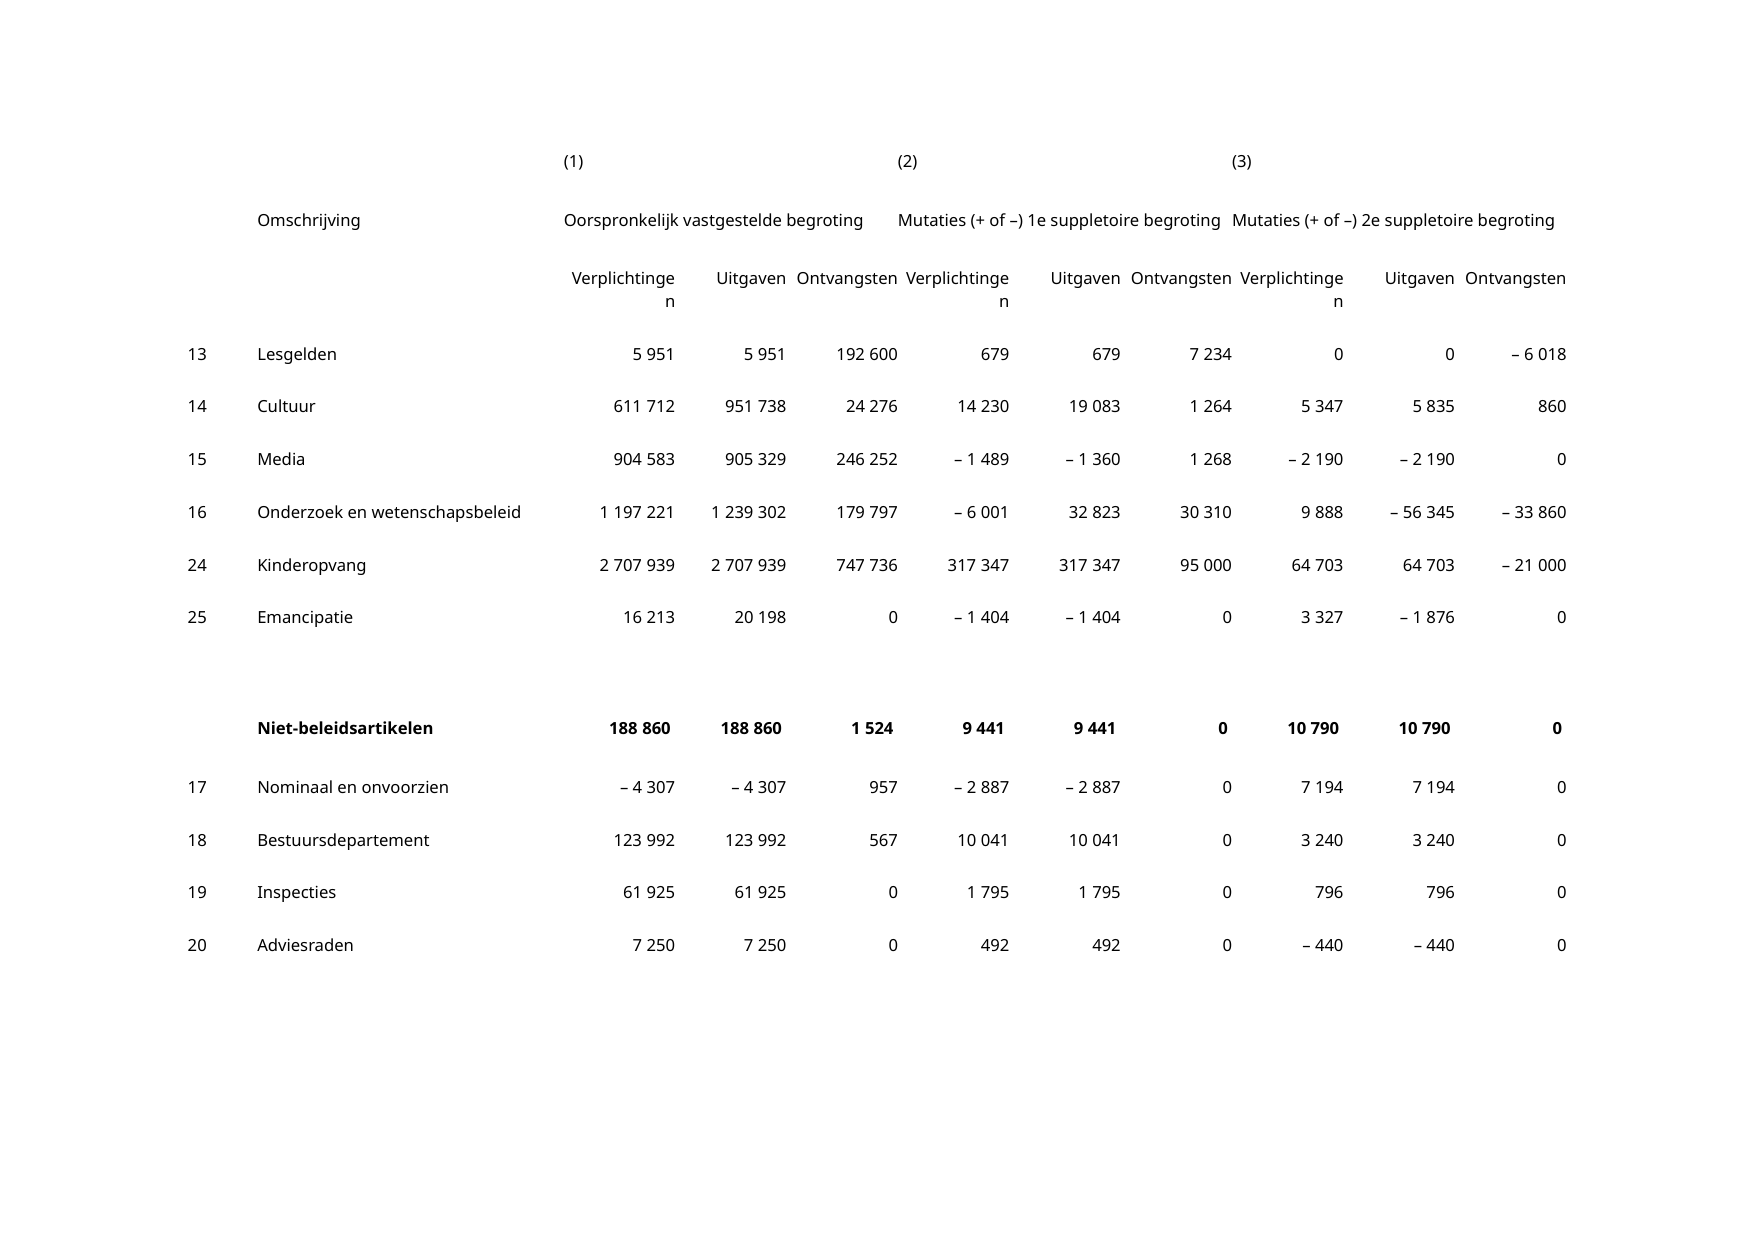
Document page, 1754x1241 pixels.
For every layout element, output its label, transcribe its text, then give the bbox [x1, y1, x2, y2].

table_cell 15 [188, 448, 257, 500]
table_cell Verplichtingen [1232, 267, 1343, 342]
table_cell 0 [786, 881, 898, 933]
table_cell Cultuur [257, 395, 563, 448]
table_cell 3 240 [1343, 828, 1455, 881]
table_cell [257, 659, 563, 717]
table_cell 9 441 [1009, 717, 1121, 775]
table_cell Mutaties (+ of –) 2e suppletoire begroting [1232, 209, 1566, 267]
table_cell Bestuursdepartement [257, 828, 563, 881]
table_cell 7 250 [564, 934, 675, 986]
table_cell 123 992 [675, 828, 786, 881]
table_cell Media [257, 448, 563, 500]
table_cell 18 [188, 828, 257, 881]
table_cell 14 [188, 395, 257, 448]
table_cell 0 [1455, 448, 1566, 500]
table_cell Adviesraden [257, 934, 563, 986]
table_cell – 4 307 [675, 775, 786, 828]
table_cell Uitgaven [1343, 267, 1455, 342]
table_cell 0 [1121, 606, 1232, 658]
table_cell 860 [1455, 395, 1566, 448]
table_cell 188 860 [675, 717, 786, 775]
table_cell [1009, 659, 1121, 717]
table_cell 611 712 [564, 395, 675, 448]
table_cell 188 860 [564, 717, 675, 775]
table_cell 179 797 [786, 500, 898, 553]
table_header [257, 150, 563, 208]
table_cell 30 310 [1121, 500, 1232, 553]
table_cell 64 703 [1232, 553, 1343, 606]
table_cell 95 000 [1121, 553, 1232, 606]
table_cell 24 [188, 553, 257, 606]
table_cell Mutaties (+ of –) 1e suppletoire begroting [898, 209, 1232, 267]
table_cell [1232, 659, 1343, 717]
table_cell 32 823 [1009, 500, 1121, 553]
table_cell 679 [898, 342, 1009, 395]
table_cell Inspecties [257, 881, 563, 933]
table_cell 796 [1343, 881, 1455, 933]
table_cell 10 041 [898, 828, 1009, 881]
table_cell Omschrijving [257, 209, 563, 267]
table_cell Verplichtingen [564, 267, 675, 342]
table_cell [898, 659, 1009, 717]
table_cell Kinderopvang [257, 553, 563, 606]
table_header (1) [564, 150, 898, 208]
table_cell 0 [1121, 934, 1232, 986]
table_cell Ontvangsten [786, 267, 898, 342]
table_cell 317 347 [1009, 553, 1121, 606]
table_cell 9 888 [1232, 500, 1343, 553]
table_cell – 440 [1232, 934, 1343, 986]
table_cell 492 [1009, 934, 1121, 986]
table_cell 1 264 [1121, 395, 1232, 448]
table_cell 25 [188, 606, 257, 658]
table_cell Oorspronkelijk vastgestelde begroting [564, 209, 898, 267]
table_cell 7 250 [675, 934, 786, 986]
table_cell Ontvangsten [1455, 267, 1566, 342]
table_cell 0 [1455, 934, 1566, 986]
table_cell Niet-beleidsartikelen [257, 717, 563, 775]
table_cell 10 790 [1232, 717, 1343, 775]
table_cell 0 [1343, 342, 1455, 395]
table_cell [675, 659, 786, 717]
table_cell Nominaal en onvoorzien [257, 775, 563, 828]
table_cell 747 736 [786, 553, 898, 606]
table_cell – 440 [1343, 934, 1455, 986]
table_cell – 2 887 [1009, 775, 1121, 828]
table_cell 16 213 [564, 606, 675, 658]
table_cell 123 992 [564, 828, 675, 881]
table_cell – 4 307 [564, 775, 675, 828]
table_cell [188, 209, 257, 267]
table_cell Ontvangsten [1121, 267, 1232, 342]
table_cell Verplichtingen [898, 267, 1009, 342]
table_cell 10 041 [1009, 828, 1121, 881]
table_cell – 1 360 [1009, 448, 1121, 500]
table_cell 14 230 [898, 395, 1009, 448]
table_cell Onderzoek en wetenschapsbeleid [257, 500, 563, 553]
table_cell 567 [786, 828, 898, 881]
table_cell Emancipatie [257, 606, 563, 658]
table_cell 1 268 [1121, 448, 1232, 500]
table_cell 20 198 [675, 606, 786, 658]
table_cell 10 790 [1343, 717, 1455, 775]
table_cell – 6 001 [898, 500, 1009, 553]
table_cell 20 [188, 934, 257, 986]
table_cell 0 [1121, 717, 1232, 775]
table_cell 16 [188, 500, 257, 553]
table_cell 19 083 [1009, 395, 1121, 448]
table_cell – 1 489 [898, 448, 1009, 500]
table_cell 2 707 939 [564, 553, 675, 606]
table_cell – 33 860 [1455, 500, 1566, 553]
table_cell 0 [1455, 775, 1566, 828]
table_cell 5 835 [1343, 395, 1455, 448]
table_cell 64 703 [1343, 553, 1455, 606]
table_cell 61 925 [675, 881, 786, 933]
table_header (3) [1232, 150, 1566, 208]
table_cell 246 252 [786, 448, 898, 500]
table_cell 192 600 [786, 342, 898, 395]
table_cell [1121, 659, 1232, 717]
table_cell 7 234 [1121, 342, 1232, 395]
table_cell 19 [188, 881, 257, 933]
table_cell – 2 887 [898, 775, 1009, 828]
table_cell – 2 190 [1343, 448, 1455, 500]
table_cell 0 [1455, 606, 1566, 658]
table_cell Lesgelden [257, 342, 563, 395]
table_cell 492 [898, 934, 1009, 986]
table_cell – 56 345 [1343, 500, 1455, 553]
table_header [188, 150, 257, 208]
table_cell 0 [1232, 342, 1343, 395]
table_cell 0 [1455, 717, 1566, 775]
table_cell 9 441 [898, 717, 1009, 775]
table_cell – 6 018 [1455, 342, 1566, 395]
table_cell 13 [188, 342, 257, 395]
table_cell 5 951 [564, 342, 675, 395]
table_cell 1 239 302 [675, 500, 786, 553]
table_cell 1 197 221 [564, 500, 675, 553]
table_cell 905 329 [675, 448, 786, 500]
table_cell 24 276 [786, 395, 898, 448]
table_cell [188, 267, 257, 342]
table_cell 0 [1455, 828, 1566, 881]
table_cell 61 925 [564, 881, 675, 933]
table_cell [188, 659, 257, 717]
table_cell Uitgaven [1009, 267, 1121, 342]
table_cell – 1 404 [898, 606, 1009, 658]
table_header (2) [898, 150, 1232, 208]
table_cell [188, 717, 257, 775]
table_cell [1455, 659, 1566, 717]
table_cell 5 951 [675, 342, 786, 395]
table_cell 951 738 [675, 395, 786, 448]
table_cell 0 [1121, 775, 1232, 828]
table_cell – 1 404 [1009, 606, 1121, 658]
table_cell [257, 267, 563, 342]
table_cell 17 [188, 775, 257, 828]
table_cell 1 524 [786, 717, 898, 775]
table_cell 1 795 [1009, 881, 1121, 933]
table_cell 0 [1121, 881, 1232, 933]
table_cell 0 [1121, 828, 1232, 881]
table_cell [564, 659, 675, 717]
table_cell – 21 000 [1455, 553, 1566, 606]
table_cell [1343, 659, 1455, 717]
table_cell 904 583 [564, 448, 675, 500]
table_cell 957 [786, 775, 898, 828]
table_cell 317 347 [898, 553, 1009, 606]
table_cell – 2 190 [1232, 448, 1343, 500]
table_cell 7 194 [1343, 775, 1455, 828]
table_cell 796 [1232, 881, 1343, 933]
table_cell Uitgaven [675, 267, 786, 342]
table_cell 5 347 [1232, 395, 1343, 448]
table_cell 0 [786, 606, 898, 658]
table_cell 3 327 [1232, 606, 1343, 658]
table_cell 1 795 [898, 881, 1009, 933]
table_cell 0 [786, 934, 898, 986]
table_cell 3 240 [1232, 828, 1343, 881]
table_cell 0 [1455, 881, 1566, 933]
table_cell 679 [1009, 342, 1121, 395]
table_cell 7 194 [1232, 775, 1343, 828]
table_cell – 1 876 [1343, 606, 1455, 658]
table_cell [786, 659, 898, 717]
table_cell 2 707 939 [675, 553, 786, 606]
